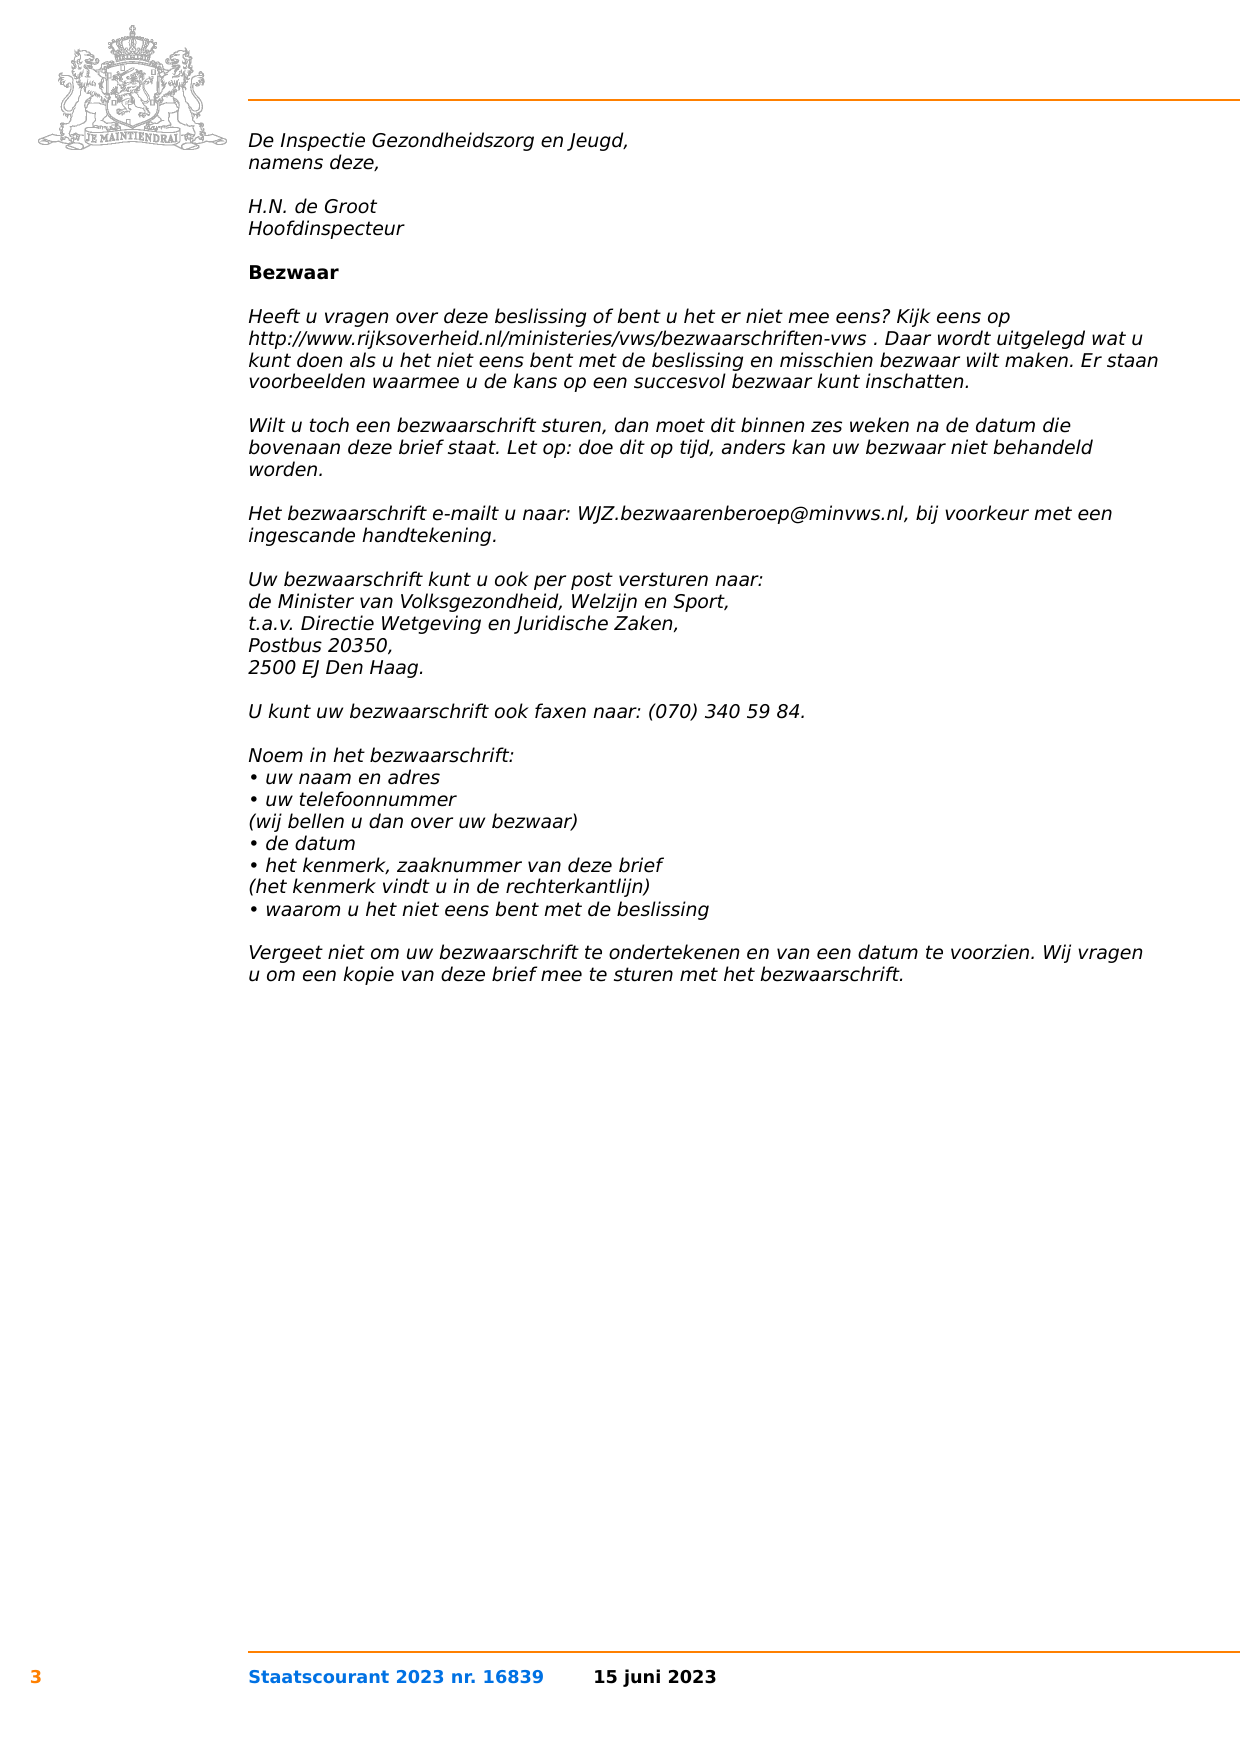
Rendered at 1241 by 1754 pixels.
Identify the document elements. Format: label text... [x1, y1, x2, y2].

text de Minister van Volksgezondheid, Welzijn en Sport, [248, 591, 1163, 613]
text De Inspectie Gezondheidszorg en Jeugd, namens deze, H.N. de Groot Hoofdinspecteur [248, 130, 1163, 240]
text Uw bezwaarschrift kunt u ook per post versturen naar: [248, 569, 1163, 591]
text • uw naam en adres [248, 767, 1163, 788]
text • de datum [248, 832, 1163, 854]
text • uw telefoonnummer [248, 788, 1163, 811]
text Bezwaar [248, 262, 1163, 284]
text (wij bellen u dan over uw bezwaar) [248, 811, 1163, 832]
text (het kenmerk vindt u in de rechterkantlijn) [248, 876, 1163, 898]
text Noem in het bezwaarschrift: [248, 744, 1163, 767]
text • waarom u het niet eens bent met de beslissing [248, 898, 1163, 920]
text Vergeet niet om uw bezwaarschrift te ondertekenen en van een datum te voorzien. Wij vragen u om een kopie van deze brief mee te sturen met het bezwaarschrift. [248, 942, 1163, 986]
text Het bezwaarschrift e-mailt u naar: WJZ.bezwaarenberoep@minvws.nl, bij voorkeur met een ingescande handtekening. [248, 503, 1163, 547]
text t.a.v. Directie Wetgeving en Juridische Zaken, [248, 613, 1163, 635]
text Heeft u vragen over deze beslissing of bent u het er niet mee eens? Kijk eens op http://www.rijksoverheid.nl/ministeries/vws/bezwaarschriften-vws . Daar wordt uitgelegd wat u kunt doen als u het niet eens bent met de beslissing en misschien bezwaar wilt maken. Er staan voorbeelden waarmee u de kans op een succesvol bezwaar kunt inschatten. [248, 306, 1163, 393]
text • het kenmerk, zaaknummer van deze brief [248, 854, 1163, 876]
picture [38, 25, 227, 150]
text Wilt u toch een bezwaarschrift sturen, dan moet dit binnen zes weken na de datum die bovenaan deze brief staat. Let op: doe dit op tijd, anders kan uw bezwaar niet behandeld worden. [248, 415, 1163, 481]
text 2500 EJ Den Haag. [248, 657, 1163, 679]
text Postbus 20350, [248, 635, 1163, 657]
text U kunt uw bezwaarschrift ook faxen naar: (070) 340 59 84. [248, 701, 1163, 723]
